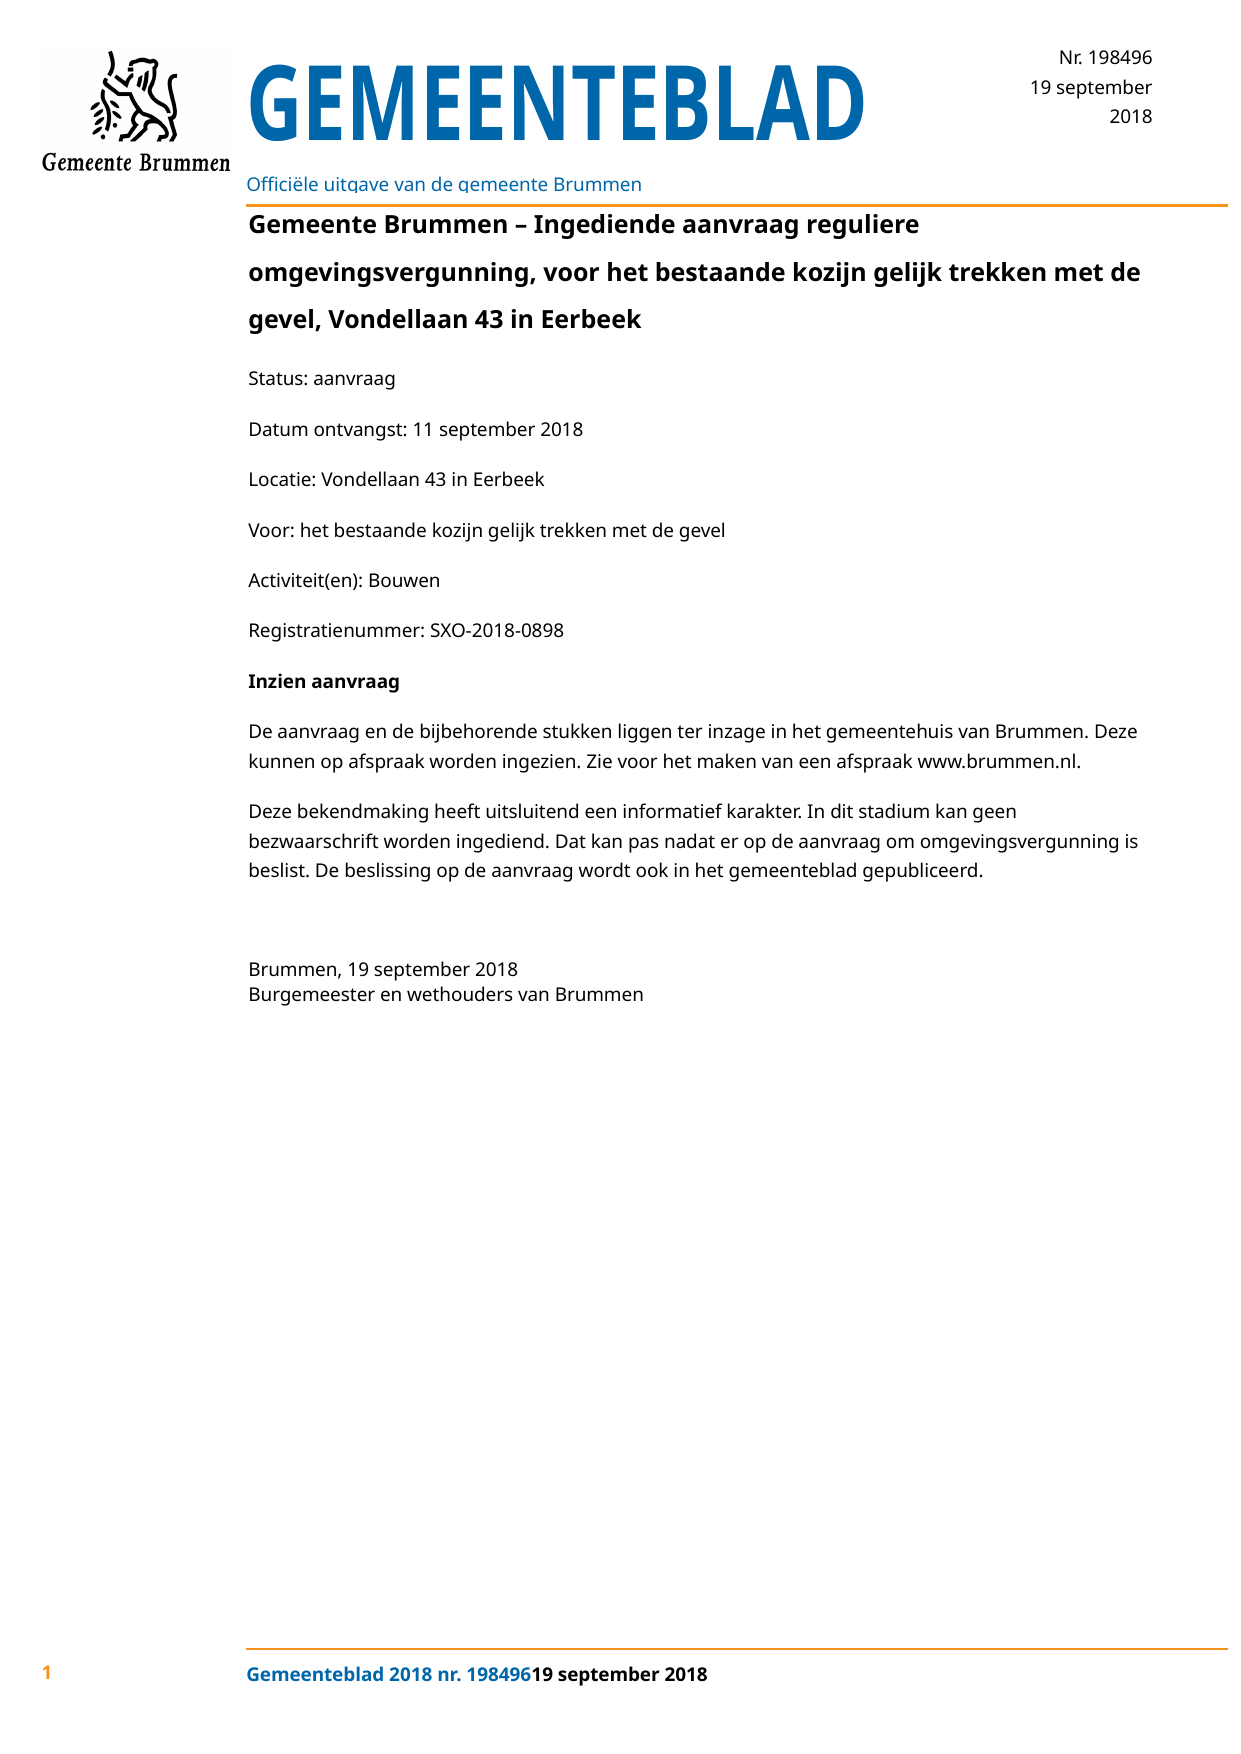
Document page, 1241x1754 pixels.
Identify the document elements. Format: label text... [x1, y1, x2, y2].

text Deze bekendmaking heeft uitsluitend een informatief karakter. In dit stadium kan geen bezwaarschrift worden ingediend. Dat kan pas nadat er op de aanvraag om omgevingsvergunning is beslist. De beslissing op de aanvraag wordt ook in het gemeenteblad gepubliceerd. [248, 798, 1152, 883]
text Status: aanvraag [248, 366, 1152, 391]
text Locatie: Vondellaan 43 in Eerbeek [248, 466, 1152, 492]
text Gemeente Brummen – Ingediende aanvraag reguliere omgevingsvergunning, voor het bestaande kozijn gelijk trekken met de gevel, Vondellaan 43 in Eerbeek [248, 207, 1152, 336]
text Brummen, 19 september 2018 [248, 956, 1152, 982]
text Registratienummer: SXO-2018-0898 [248, 618, 1152, 643]
text Datum ontvangst: 11 september 2018 [248, 416, 1152, 442]
text Inzien aanvraag [248, 668, 1152, 694]
text De aanvraag en de bijbehorende stukken liggen ter inzage in het gemeentehuis van Brummen. Deze kunnen op afspraak worden ingezien. Zie voor het maken van een afspraak www.brummen.nl. [248, 718, 1152, 774]
picture [41, 47, 231, 172]
text Activiteit(en): Bouwen [248, 567, 1152, 593]
text Voor: het bestaande kozijn gelijk trekken met de gevel [248, 517, 1152, 542]
text Burgemeester en wethouders van Brummen [248, 982, 1152, 1007]
